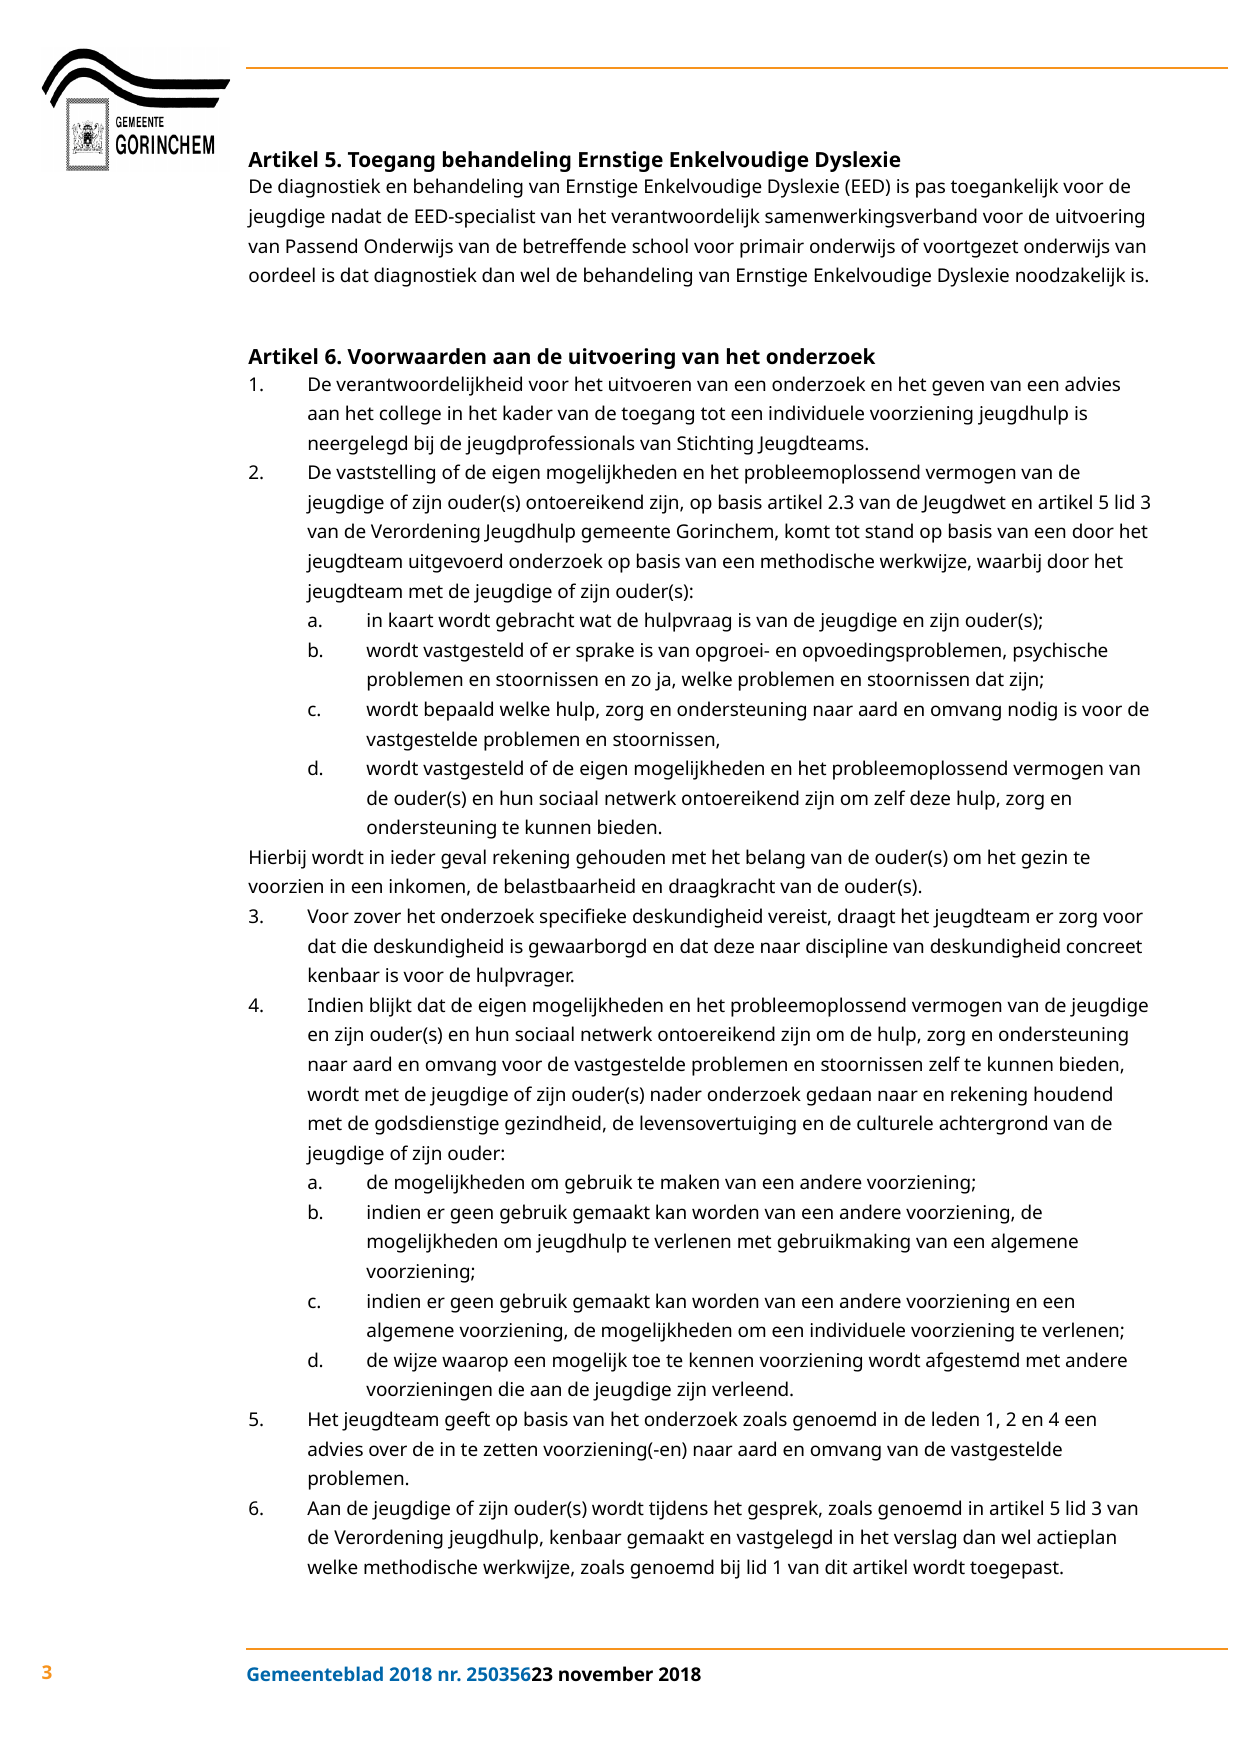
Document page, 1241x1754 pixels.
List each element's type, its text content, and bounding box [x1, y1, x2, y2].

list De verantwoordelijkheid voor het uitvoeren van een onderzoek en het geven van een advies aan het college in het kader van de toegang tot een individuele voorziening jeugdhulp is neergelegd bij de jeugdprofessionals van Stichting Jeugdteams. [248, 371, 1152, 456]
text De diagnostiek en behandeling van Ernstige Enkelvoudige Dyslexie (EED) is pas toegankelijk voor de jeugdige nadat de EED-specialist van het verantwoordelijk samenwerkingsverband voor de uitvoering van Passend Onderwijs van de betreffende school voor primair onderwijs of voortgezet onderwijs van oordeel is dat diagnostiek dan wel de behandeling van Ernstige Enkelvoudige Dyslexie noodzakelijk is. [248, 174, 1152, 288]
list Voor zover het onderzoek specifieke deskundigheid vereist, draagt het jeugdteam er zorg voor dat die deskundigheid is gewaarborgd en dat deze naar discipline van deskundigheid concreet kenbaar is voor de hulpvrager. [248, 903, 1152, 988]
text Artikel 6. Voorwaarden aan de uitvoering van het onderzoek [248, 342, 1152, 371]
list de mogelijkheden om gebruik te maken van een andere voorziening; [307, 1169, 1152, 1195]
list de wijze waarop een mogelijk toe te kennen voorziening wordt afgestemd met andere voorzieningen die aan de jeugdige zijn verleend. [307, 1347, 1152, 1402]
list wordt bepaald welke hulp, zorg en ondersteuning naar aard en omvang nodig is voor de vastgestelde problemen en stoornissen, [307, 696, 1152, 752]
list wordt vastgesteld of de eigen mogelijkheden en het probleemoplossend vermogen van de ouder(s) en hun sociaal netwerk ontoereikend zijn om zelf deze hulp, zorg en ondersteuning te kunnen bieden. [307, 755, 1152, 840]
list indien er geen gebruik gemaakt kan worden van een andere voorziening, de mogelijkheden om jeugdhulp te verlenen met gebruikmaking van een algemene voorziening; [307, 1199, 1152, 1284]
text Hierbij wordt in ieder geval rekening gehouden met het belang van de ouder(s) om het gezin te voorzien in een inkomen, de belastbaarheid en draagkracht van de ouder(s). [248, 844, 1152, 899]
list Het jeugdteam geeft op basis van het onderzoek zoals genoemd in de leden 1, 2 en 4 een advies over de in te zetten voorziening(-en) naar aard en omvang van de vastgestelde problemen. [248, 1406, 1152, 1491]
list in kaart wordt gebracht wat de hulpvraag is van de jeugdige en zijn ouder(s); [307, 607, 1152, 633]
text Artikel 5. Toegang behandeling Ernstige Enkelvoudige Dyslexie [248, 145, 1152, 174]
picture [41, 47, 231, 172]
list indien er geen gebruik gemaakt kan worden van een andere voorziening en een algemene voorziening, de mogelijkheden om een individuele voorziening te verlenen; [307, 1288, 1152, 1343]
list Aan de jeugdige of zijn ouder(s) wordt tijdens het gesprek, zoals genoemd in artikel 5 lid 3 van de Verordening jeugdhulp, kenbaar gemaakt en vastgelegd in het verslag dan wel actieplan welke methodische werkwijze, zoals genoemd bij lid 1 van dit artikel wordt toegepast. [248, 1495, 1152, 1580]
list Indien blijkt dat de eigen mogelijkheden en het probleemoplossend vermogen van de jeugdige en zijn ouder(s) en hun sociaal netwerk ontoereikend zijn om de hulp, zorg en ondersteuning naar aard en omvang voor de vastgestelde problemen en stoornissen zelf te kunnen bieden, wordt met de jeugdige of zijn ouder(s) nader onderzoek gedaan naar en rekening houdend met de godsdienstige gezindheid, de levensovertuiging en de culturele achtergrond van de jeugdige of zijn ouder: [248, 992, 1152, 1166]
list De vaststelling of de eigen mogelijkheden en het probleemoplossend vermogen van de jeugdige of zijn ouder(s) ontoereikend zijn, op basis artikel 2.3 van de Jeugdwet en artikel 5 lid 3 van de Verordening Jeugdhulp gemeente Gorinchem, komt tot stand op basis van een door het jeugdteam uitgevoerd onderzoek op basis van een methodische werkwijze, waarbij door het jeugdteam met de jeugdige of zijn ouder(s): [248, 459, 1152, 604]
list wordt vastgesteld of er sprake is van opgroei- en opvoedingsproblemen, psychische problemen en stoornissen en zo ja, welke problemen en stoornissen dat zijn; [307, 637, 1152, 692]
